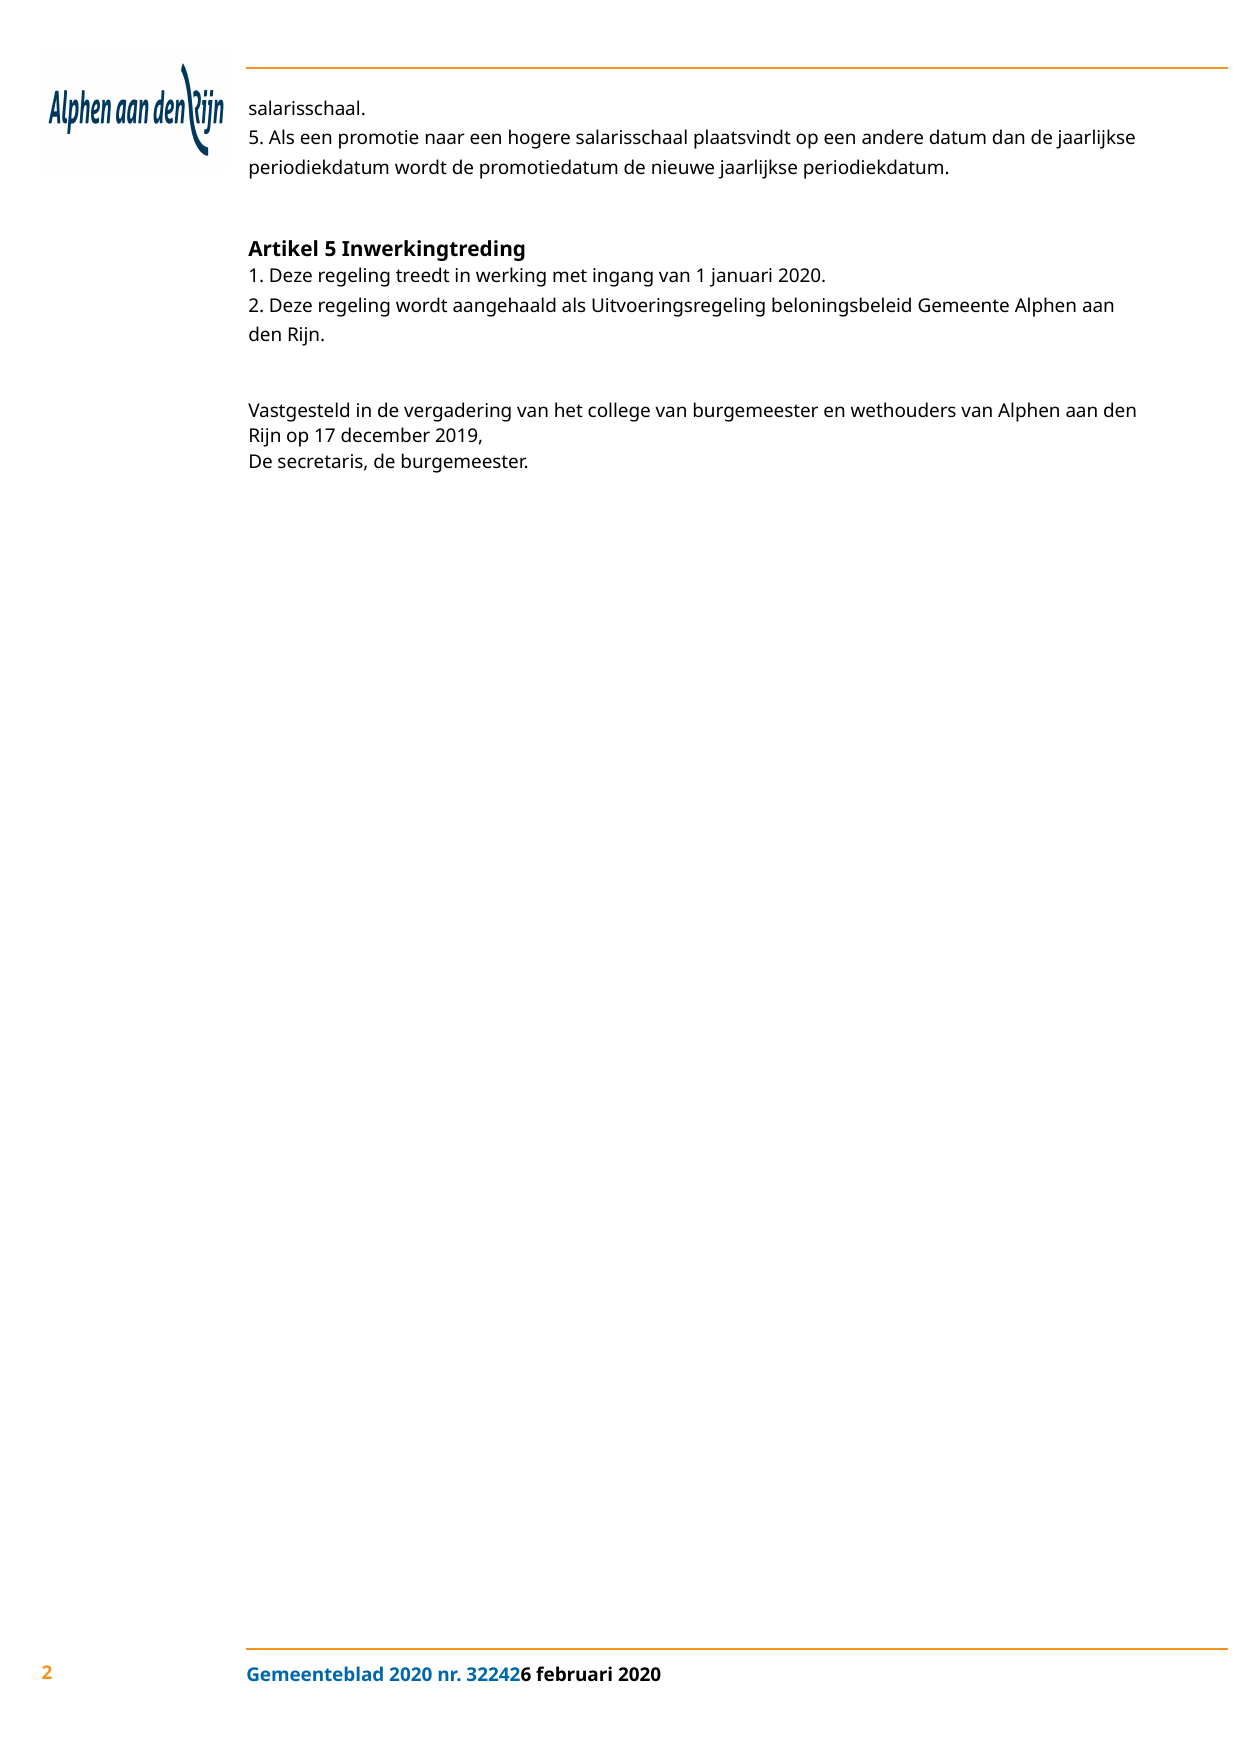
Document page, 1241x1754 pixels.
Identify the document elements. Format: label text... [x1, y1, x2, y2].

text 1. Deze regeling treedt in werking met ingang van 1 januari 2020. [248, 262, 1152, 288]
picture [41, 47, 231, 172]
text 2. Deze regeling wordt aangehaald als Uitvoeringsregeling beloningsbeleid Gemeente Alphen aan den Rijn. [248, 292, 1152, 347]
text salarisschaal. [248, 95, 1152, 121]
text 5. Als een promotie naar een hogere salarisschaal plaatsvindt op een andere datum dan de jaarlijkse periodiekdatum wordt de promotiedatum de nieuwe jaarlijkse periodiekdatum. [248, 124, 1152, 180]
text De secretaris, de burgemeester. [248, 448, 1152, 474]
text Artikel 5 Inwerkingtreding [248, 234, 1152, 262]
text Vastgesteld in de vergadering van het college van burgemeester en wethouders van Alphen aan den Rijn op 17 december 2019, [248, 397, 1152, 448]
